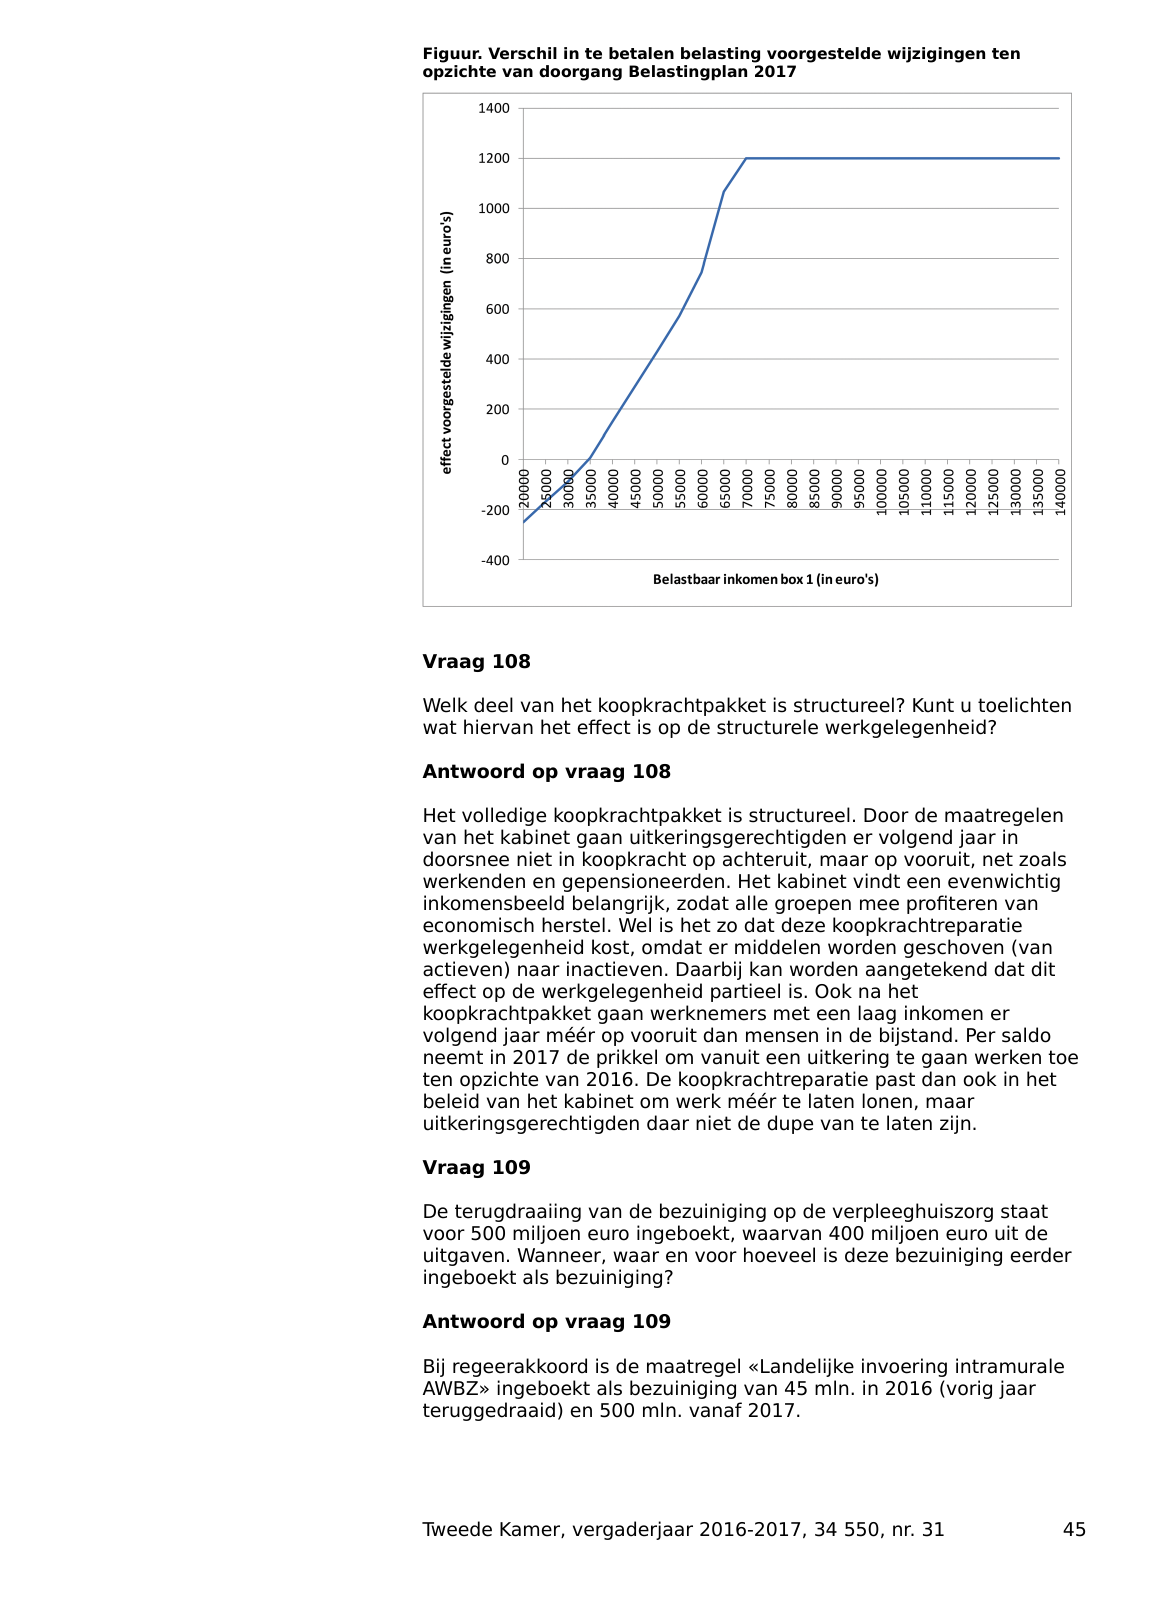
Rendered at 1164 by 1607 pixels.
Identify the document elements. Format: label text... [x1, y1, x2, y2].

picture [422, 92, 1072, 607]
text Het volledige koopkrachtpakket is structureel. Door de maatregelen van het kabinet gaan uitkeringsgerechtigden er volgend jaar in doorsnee niet in koopkracht op achteruit, maar op vooruit, net zoals werkenden en gepensioneerden. Het kabinet vindt een evenwichtig inkomensbeeld belangrijk, zodat alle groepen mee profiteren van economisch herstel. Wel is het zo dat deze koopkrachtreparatie werkgelegenheid kost, omdat er middelen worden geschoven (van actieven) naar inactieven. Daarbij kan worden aangetekend dat dit effect op de werkgelegenheid partieel is. Ook na het koopkrachtpakket gaan werknemers met een laag inkomen er volgend jaar méér op vooruit dan mensen in de bijstand. Per saldo neemt in 2017 de prikkel om vanuit een uitkering te gaan werken toe ten opzichte van 2016. De koopkrachtreparatie past dan ook in het beleid van het kabinet om werk méér te laten lonen, maar uitkeringsgerechtigden daar niet de dupe van te laten zijn. [422, 805, 1087, 1135]
subtitle Vraag 109 [422, 1157, 1087, 1179]
subtitle Antwoord op vraag 108 [422, 761, 1087, 783]
subtitle Vraag 108 [422, 651, 1087, 673]
text Welk deel van het koopkrachtpakket is structureel? Kunt u toelichten wat hiervan het effect is op de structurele werkgelegenheid? [422, 695, 1087, 739]
text Bij regeerakkoord is de maatregel «Landelijke invoering intramurale AWBZ» ingeboekt als bezuiniging van 45 mln. in 2016 (vorig jaar teruggedraaid) en 500 mln. vanaf 2017. [422, 1356, 1087, 1421]
text De terugdraaiing van de bezuiniging op de verpleeghuiszorg staat voor 500 miljoen euro ingeboekt, waarvan 400 miljoen euro uit de uitgaven. Wanneer, waar en voor hoeveel is deze bezuiniging eerder ingeboekt als bezuiniging? [422, 1201, 1087, 1289]
subtitle Antwoord op vraag 109 [422, 1311, 1087, 1333]
text Figuur. Verschil in te betalen belasting voorgestelde wijzigingen ten opzichte van doorgang Belastingplan 2017 [422, 45, 1072, 81]
